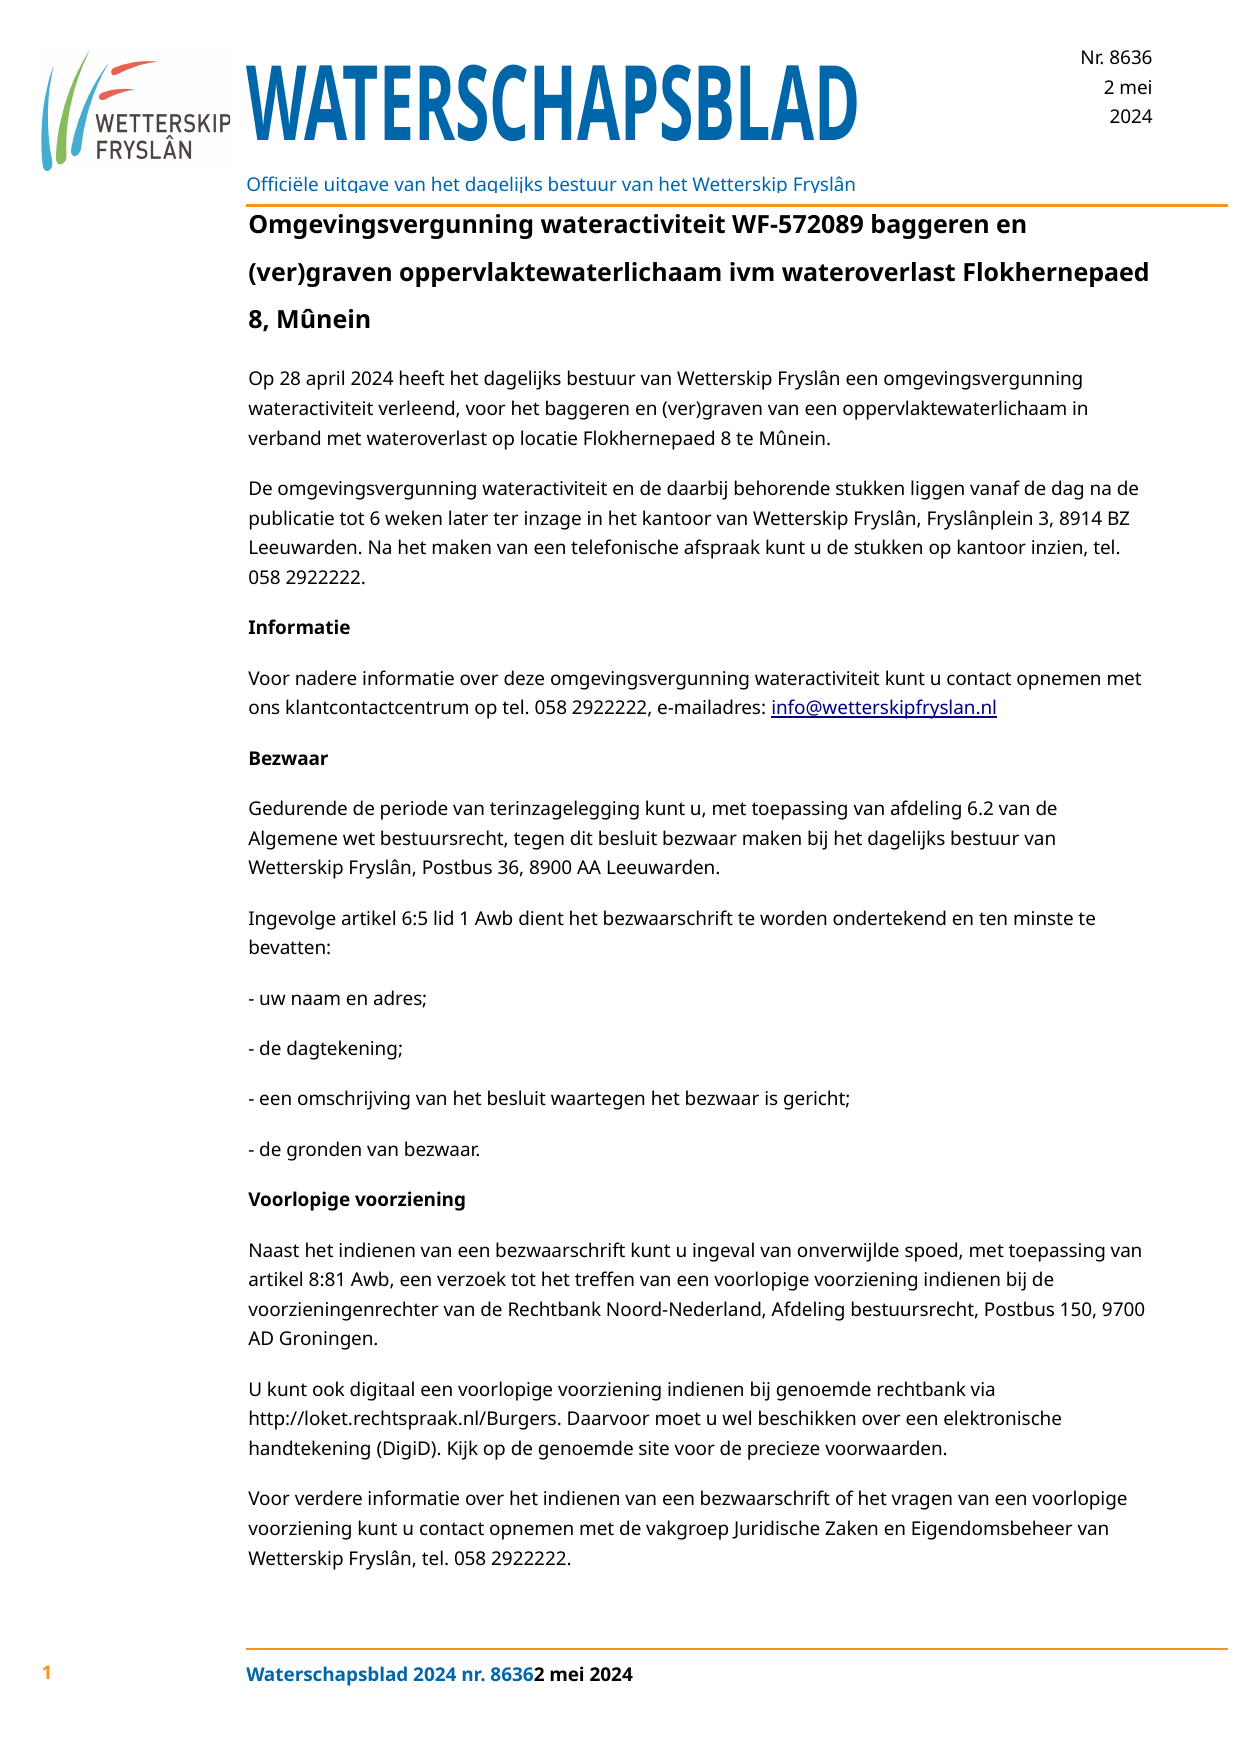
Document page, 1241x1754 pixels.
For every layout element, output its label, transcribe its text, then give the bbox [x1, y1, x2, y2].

text Bezwaar [248, 745, 1152, 770]
text - de dagtekening; [248, 1035, 1152, 1061]
text Op 28 april 2024 heeft het dagelijks bestuur van Wetterskip Fryslân een omgevingsvergunning wateractiviteit verleend, voor het baggeren en (ver)graven van een oppervlaktewaterlichaam in verband met wateroverlast op locatie Flokhernepaed 8 te Mûnein. [248, 366, 1152, 450]
text U kunt ook digitaal een voorlopige voorziening indienen bij genoemde rechtbank via http://loket.rechtspraak.nl/Burgers. Daarvoor moet u wel beschikken over een elektronische handtekening (DigiD). Kijk op de genoemde site voor de precieze voorwaarden. [248, 1376, 1152, 1461]
text Informatie [248, 614, 1152, 640]
text - de gronden van bezwaar. [248, 1136, 1152, 1162]
text Gedurende de periode van terinzagelegging kunt u, met toepassing van afdeling 6.2 van de Algemene wet bestuursrecht, tegen dit besluit bezwaar maken bij het dagelijks bestuur van Wetterskip Fryslân, Postbus 36, 8900 AA Leeuwarden. [248, 795, 1152, 880]
text Voorlopige voorziening [248, 1186, 1152, 1212]
text De omgevingsvergunning wateractiviteit en de daarbij behorende stukken liggen vanaf de dag na de publicatie tot 6 weken later ter inzage in het kantoor van Wetterskip Fryslân, Fryslânplein 3, 8914 BZ Leeuwarden. Na het maken van een telefonische afspraak kunt u de stukken op kantoor inzien, tel. 058 2922222. [248, 475, 1152, 589]
text - een omschrijving van het besluit waartegen het bezwaar is gericht; [248, 1086, 1152, 1111]
text Ingevolge artikel 6:5 lid 1 Awb dient het bezwaarschrift te worden ondertekend en ten minste te bevatten: [248, 905, 1152, 960]
text Voor nadere informatie over deze omgevingsvergunning wateractiviteit kunt u contact opnemen met ons klantcontactcentrum op tel. 058 2922222, e-mailadres: info@wetterskipfryslan.nl [248, 665, 1152, 720]
text Voor verdere informatie over het indienen van een bezwaarschrift of het vragen van een voorlopige voorziening kunt u contact opnemen met de vakgroep Juridische Zaken en Eigendomsbeheer van Wetterskip Fryslân, tel. 058 2922222. [248, 1486, 1152, 1570]
text Naast het indienen van een bezwaarschrift kunt u ingeval van onverwijlde spoed, met toepassing van artikel 8:81 Awb, een verzoek tot het treffen van een voorlopige voorziening indienen bij de voorzieningenrechter van de Rechtbank Noord-Nederland, Afdeling bestuursrecht, Postbus 150, 9700 AD Groningen. [248, 1237, 1152, 1351]
text - uw naam en adres; [248, 985, 1152, 1010]
text Omgevingsvergunning wateractiviteit WF-572089 baggeren en (ver)graven oppervlaktewaterlichaam ivm wateroverlast Flokhernepaed 8, Mûnein [248, 207, 1152, 336]
picture [41, 47, 231, 172]
